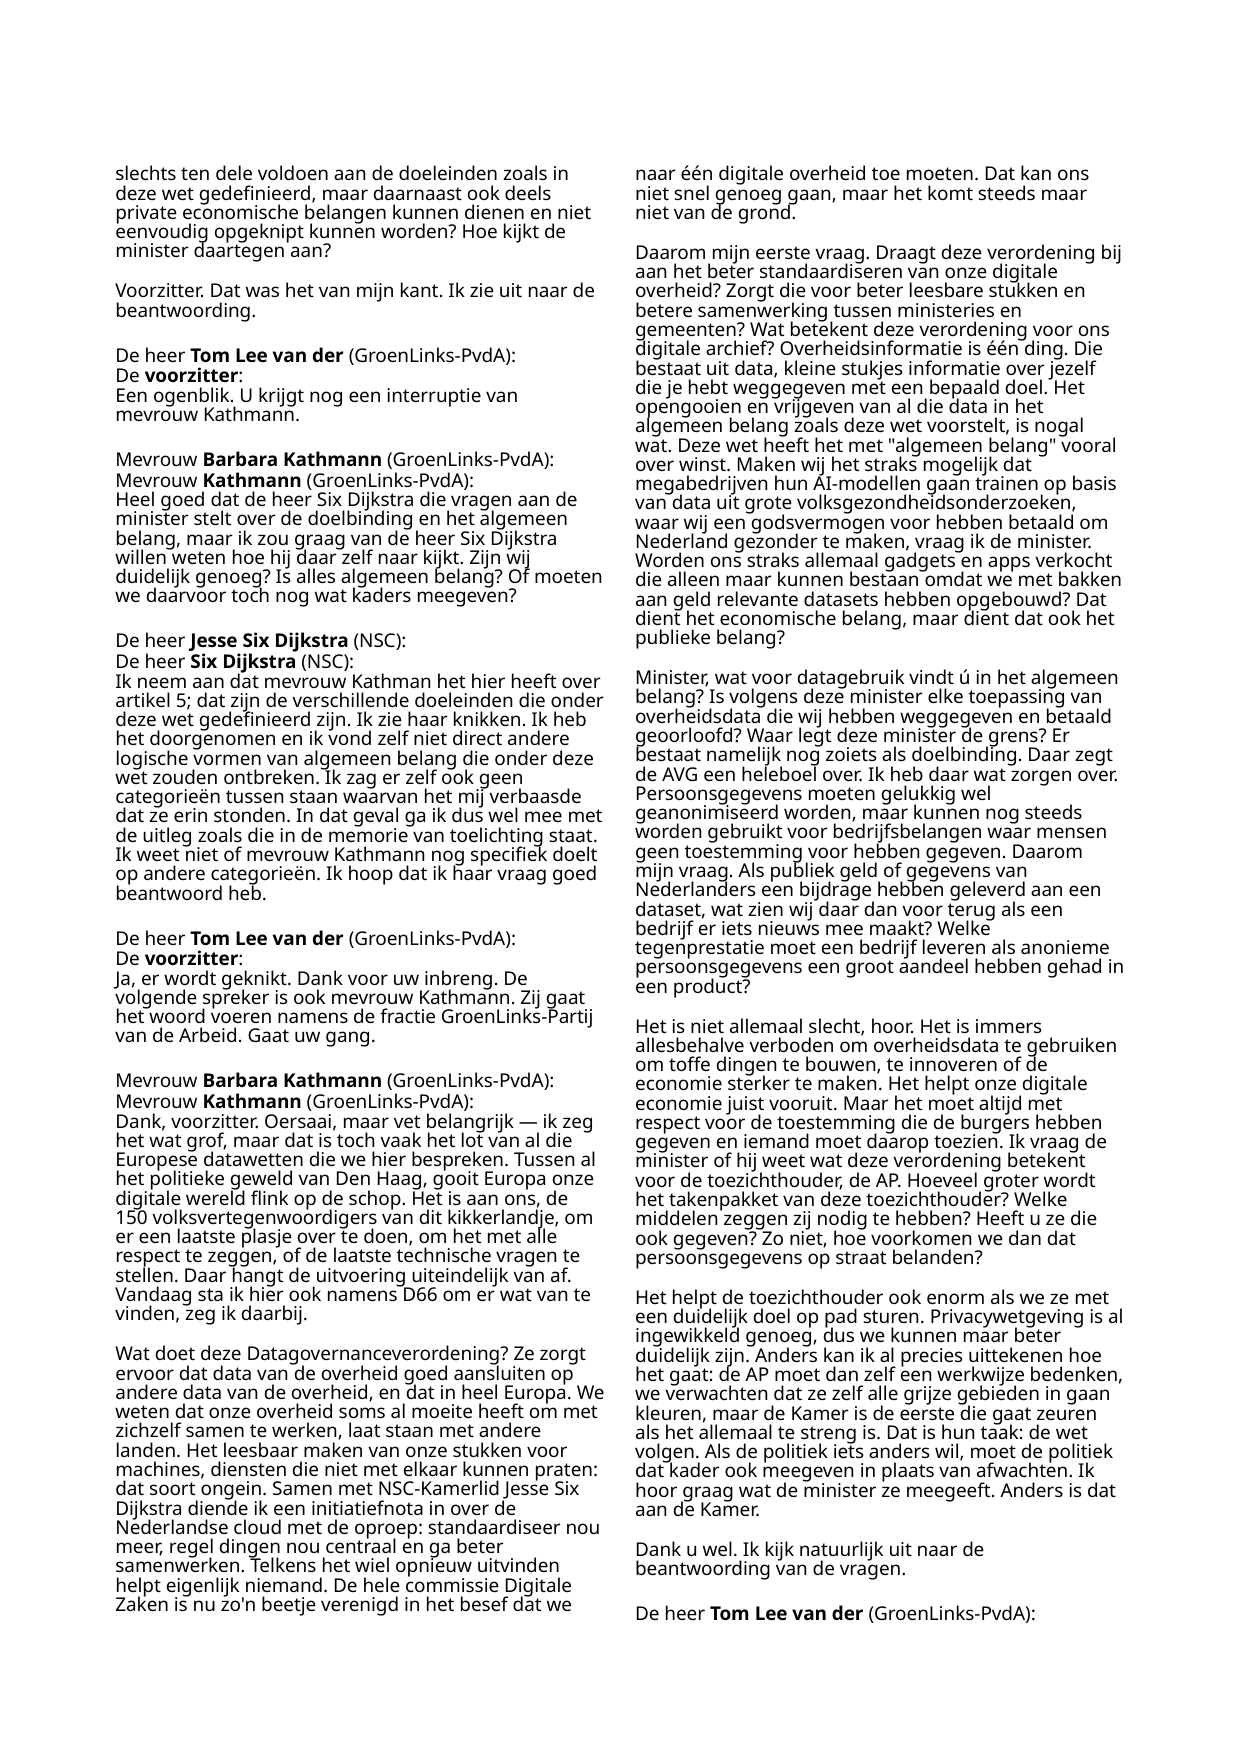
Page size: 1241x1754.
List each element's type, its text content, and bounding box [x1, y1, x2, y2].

text Dank, voorzitter. Oersaai, maar vet belangrijk — ik zeg het wat grof, maar dat is toch vaak het lot van al die Europese datawetten die we hier bespreken. Tussen al het politieke geweld van Den Haag, gooit Europa onze digitale wereld flink op de schop. Het is aan ons, de 150 volksvertegenwoordigers van dit kikkerlandje, om er een laatste plasje over te doen, om het met alle respect te zeggen, of de laatste technische vragen te stellen. Daar hangt de uitvoering uiteindelijk van af. Vandaag sta ik hier ook namens D66 om er wat van te vinden, zeg ik daarbij. [115, 1113, 605, 1324]
text Voorzitter. Dat was het van mijn kant. Ik zie uit naar de beantwoording. [115, 282, 605, 321]
text De heer Tom Lee van der (GroenLinks-PvdA): [115, 925, 605, 950]
text De voorzitter: [115, 367, 605, 387]
text Heel goed dat de heer Six Dijkstra die vragen aan de minister stelt over de doelbinding en het algemeen belang, maar ik zou graag van de heer Six Dijkstra willen weten hoe hij daar zelf naar kijkt. Zijn wij duidelijk genoeg? Is alles algemeen belang? Of moeten we daarvoor toch nog wat kaders meegeven? [115, 491, 605, 607]
text Mevrouw Kathmann (GroenLinks-PvdA): [115, 472, 605, 491]
text Mevrouw Barbara Kathmann (GroenLinks-PvdA): [115, 446, 605, 472]
text naar één digitale overheid toe moeten. Dat kan ons niet snel genoeg gaan, maar het komt steeds maar niet van de grond. [635, 165, 1125, 223]
text De heer Tom Lee van der (GroenLinks-PvdA): [635, 1600, 1125, 1626]
text Ja, er wordt geknikt. Dank voor uw inbreng. De volgende spreker is ook mevrouw Kathmann. Zij gaat het woord voeren namens de fractie GroenLinks-Partij van de Arbeid. Gaat uw gang. [115, 970, 605, 1047]
text Ik neem aan dat mevrouw Kathman het hier heeft over artikel 5; dat zijn de verschillende doeleinden die onder deze wet gedefinieerd zijn. Ik zie haar knikken. Ik heb het doorgenomen en ik vond zelf niet direct andere logische vormen van algemeen belang die onder deze wet zouden ontbreken. Ik zag er zelf ook geen categorieën tussen staan waarvan het mij verbaasde dat ze erin stonden. In dat geval ga ik dus wel mee met de uitleg zoals die in de memorie van toelichting staat. Ik weet niet of mevrouw Kathmann nog specifiek doelt op andere categorieën. Ik hoop dat ik haar vraag goed beantwoord heb. [115, 673, 605, 904]
text Het is niet allemaal slecht, hoor. Het is immers allesbehalve verboden om overheidsdata te gebruiken om toffe dingen te bouwen, te innoveren of de economie sterker te maken. Het helpt onze digitale economie juist vooruit. Maar het moet altijd met respect voor de toestemming die de burgers hebben gegeven en iemand moet daarop toezien. Ik vraag de minister of hij weet wat deze verordening betekent voor de toezichthouder, de AP. Hoeveel groter wordt het takenpakket van deze toezichthouder? Welke middelen zeggen zij nodig te hebben? Heeft u ze die ook gegeven? Zo niet, hoe voorkomen we dan dat persoonsgegevens op straat belanden? [635, 1018, 1125, 1268]
text De heer Jesse Six Dijkstra (NSC): [115, 628, 605, 653]
text slechts ten dele voldoen aan de doeleinden zoals in deze wet gedefinieerd, maar daarnaast ook deels private economische belangen kunnen dienen en niet eenvoudig opgeknipt kunnen worden? Hoe kijkt de minister daartegen aan? [115, 165, 605, 262]
text Dank u wel. Ik kijk natuurlijk uit naar de beantwoording van de vragen. [635, 1541, 1125, 1579]
text Een ogenblik. U krijgt nog een interruptie van mevrouw Kathmann. [115, 387, 605, 425]
text Het helpt de toezichthouder ook enorm als we ze met een duidelijk doel op pad sturen. Privacywetgeving is al ingewikkeld genoeg, dus we kunnen maar beter duidelijk zijn. Anders kan ik al precies uittekenen hoe het gaat: de AP moet dan zelf een werkwijze bedenken, we verwachten dat ze zelf alle grijze gebieden in gaan kleuren, maar de Kamer is de eerste die gaat zeuren als het allemaal te streng is. Dat is hun taak: de wet volgen. Als de politiek iets anders wil, moet de politiek dat kader ook meegeven in plaats van afwachten. Ik hoor graag wat de minister ze meegeeft. Anders is dat aan de Kamer. [635, 1289, 1125, 1520]
text Mevrouw Kathmann (GroenLinks-PvdA): [115, 1093, 605, 1113]
text De heer Tom Lee van der (GroenLinks-PvdA): [115, 342, 605, 367]
text Daarom mijn eerste vraag. Draagt deze verordening bij aan het beter standaardiseren van onze digitale overheid? Zorgt die voor beter leesbare stukken en betere samenwerking tussen ministeries en gemeenten? Wat betekent deze verordening voor ons digitale archief? Overheidsinformatie is één ding. Die bestaat uit data, kleine stukjes informatie over jezelf die je hebt weggegeven met een bepaald doel. Het opengooien en vrijgeven van al die data in het algemeen belang zoals deze wet voorstelt, is nogal wat. Deze wet heeft het met "algemeen belang" vooral over winst. Maken wij het straks mogelijk dat megabedrijven hun AI-modellen gaan trainen op basis van data uit grote volksgezondheidsonderzoeken, waar wij een godsvermogen voor hebben betaald om Nederland gezonder te maken, vraag ik de minister. Worden ons straks allemaal gadgets en apps verkocht die alleen maar kunnen bestaan omdat we met bakken aan geld relevante datasets hebben opgebouwd? Dat dient het economische belang, maar dient dat ook het publieke belang? [635, 244, 1125, 648]
text Mevrouw Barbara Kathmann (GroenLinks-PvdA): [115, 1068, 605, 1093]
text De voorzitter: [115, 950, 605, 970]
text Minister, wat voor datagebruik vindt ú in het algemeen belang? Is volgens deze minister elke toepassing van overheidsdata die wij hebben weggegeven en betaald geoorloofd? Waar legt deze minister de grens? Er bestaat namelijk nog zoiets als doelbinding. Daar zegt de AVG een heleboel over. Ik heb daar wat zorgen over. Persoonsgegevens moeten gelukkig wel geanonimiseerd worden, maar kunnen nog steeds worden gebruikt voor bedrijfsbelangen waar mensen geen toestemming voor hebben gegeven. Daarom mijn vraag. Als publiek geld of gegevens van Nederlanders een bijdrage hebben geleverd aan een dataset, wat zien wij daar dan voor terug als een bedrijf er iets nieuws mee maakt? Welke tegenprestatie moet een bedrijf leveren als anonieme persoonsgegevens een groot aandeel hebben gehad in een product? [635, 669, 1125, 997]
text De heer Six Dijkstra (NSC): [115, 653, 605, 673]
text Wat doet deze Datagovernanceverordening? Ze zorgt ervoor dat data van de overheid goed aansluiten op andere data van de overheid, en dat in heel Europa. We weten dat onze overheid soms al moeite heeft om met zichzelf samen te werken, laat staan met andere landen. Het leesbaar maken van onze stukken voor machines, diensten die niet met elkaar kunnen praten: dat soort ongein. Samen met NSC-Kamerlid Jesse Six Dijkstra diende ik een initiatiefnota in over de Nederlandse cloud met de oproep: standaardiseer nou meer, regel dingen nou centraal en ga beter samenwerken. Telkens het wiel opnieuw uitvinden helpt eigenlijk niemand. De hele commissie Digitale Zaken is nu zo'n beetje verenigd in het besef dat we [115, 1345, 605, 1615]
